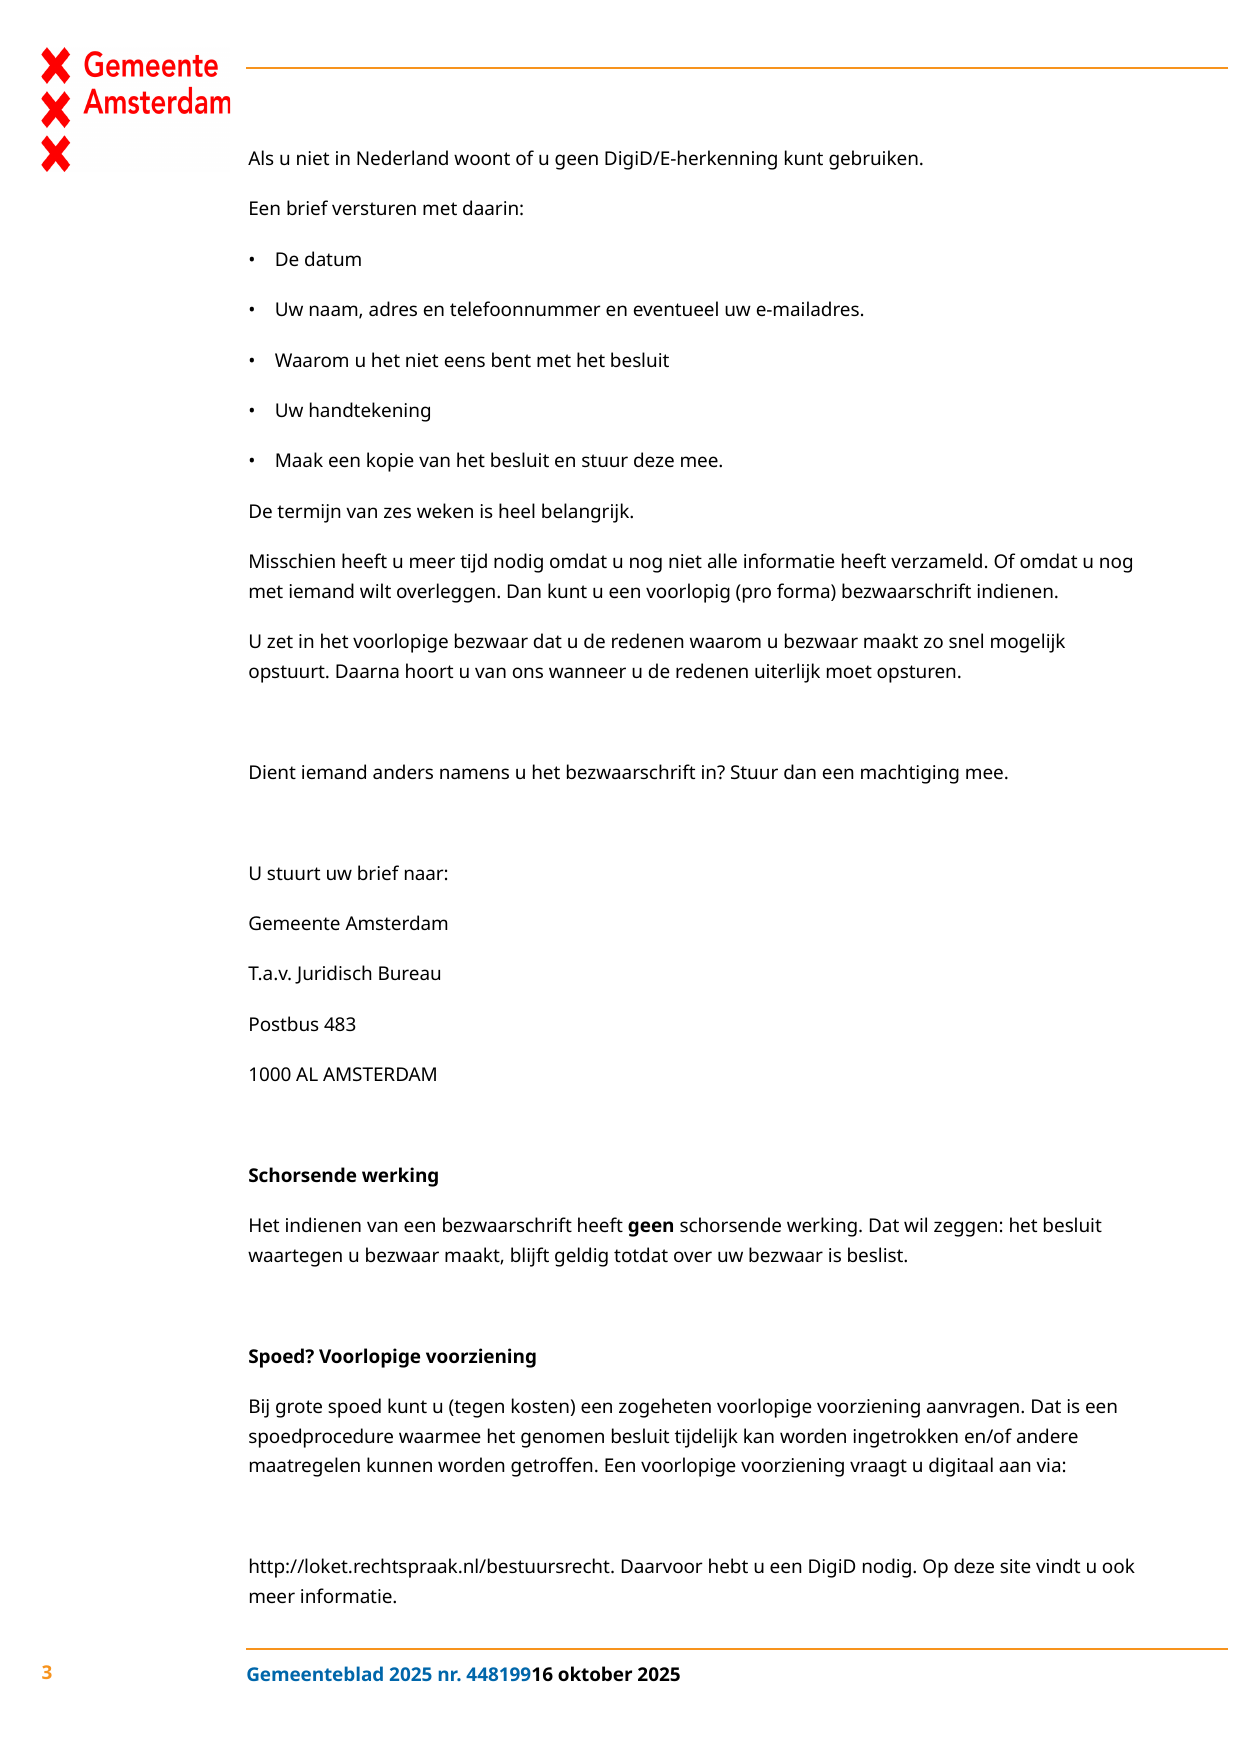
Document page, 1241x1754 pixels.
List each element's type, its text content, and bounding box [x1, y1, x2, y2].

picture [41, 47, 231, 172]
text Postbus 483 [248, 1011, 1152, 1037]
text • Waarom u het niet eens bent met het besluit [248, 347, 1152, 373]
text U stuurt uw brief naar: [248, 860, 1152, 886]
text T.a.v. Juridisch Bureau [248, 961, 1152, 986]
text Een brief versturen met daarin: [248, 196, 1152, 221]
text U zet in het voorlopige bezwaar dat u de redenen waarom u bezwaar maakt zo snel mogelijk opstuurt. Daarna hoort u van ons wanneer u de redenen uiterlijk moet opsturen. [248, 628, 1152, 684]
text Als u niet in Nederland woont of u geen DigiD/E-herkenning kunt gebruiken. [248, 145, 1152, 171]
text Dient iemand anders namens u het bezwaarschrift in? Stuur dan een machtiging mee. [248, 759, 1152, 785]
text Bij grote spoed kunt u (tegen kosten) een zogeheten voorlopige voorziening aanvragen. Dat is een spoedprocedure waarmee het genomen besluit tijdelijk kan worden ingetrokken en/of andere maatregelen kunnen worden getroffen. Een voorlopige voorziening vraagt u digitaal aan via: [248, 1393, 1152, 1478]
text http://loket.rechtspraak.nl/bestuursrecht. Daarvoor hebt u een DigiD nodig. Op deze site vindt u ook meer informatie. [248, 1553, 1152, 1609]
text Spoed? Voorlopige voorziening [248, 1343, 1152, 1369]
text Schorsende werking [248, 1162, 1152, 1188]
text • Maak een kopie van het besluit en stuur deze mee. [248, 448, 1152, 473]
text 1000 AL AMSTERDAM [248, 1061, 1152, 1087]
text • Uw handtekening [248, 397, 1152, 423]
text • De datum [248, 246, 1152, 272]
text De termijn van zes weken is heel belangrijk. [248, 498, 1152, 524]
text Misschien heeft u meer tijd nodig omdat u nog niet alle informatie heeft verzameld. Of omdat u nog met iemand wilt overleggen. Dan kunt u een voorlopig (pro forma) bezwaarschrift indienen. [248, 548, 1152, 604]
text Het indienen van een bezwaarschrift heeft geen schorsende werking. Dat wil zeggen: het besluit waartegen u bezwaar maakt, blijft geldig totdat over uw bezwaar is beslist. [248, 1213, 1152, 1268]
text • Uw naam, adres en telefoonnummer en eventueel uw e-mailadres. [248, 296, 1152, 322]
text Gemeente Amsterdam [248, 910, 1152, 936]
